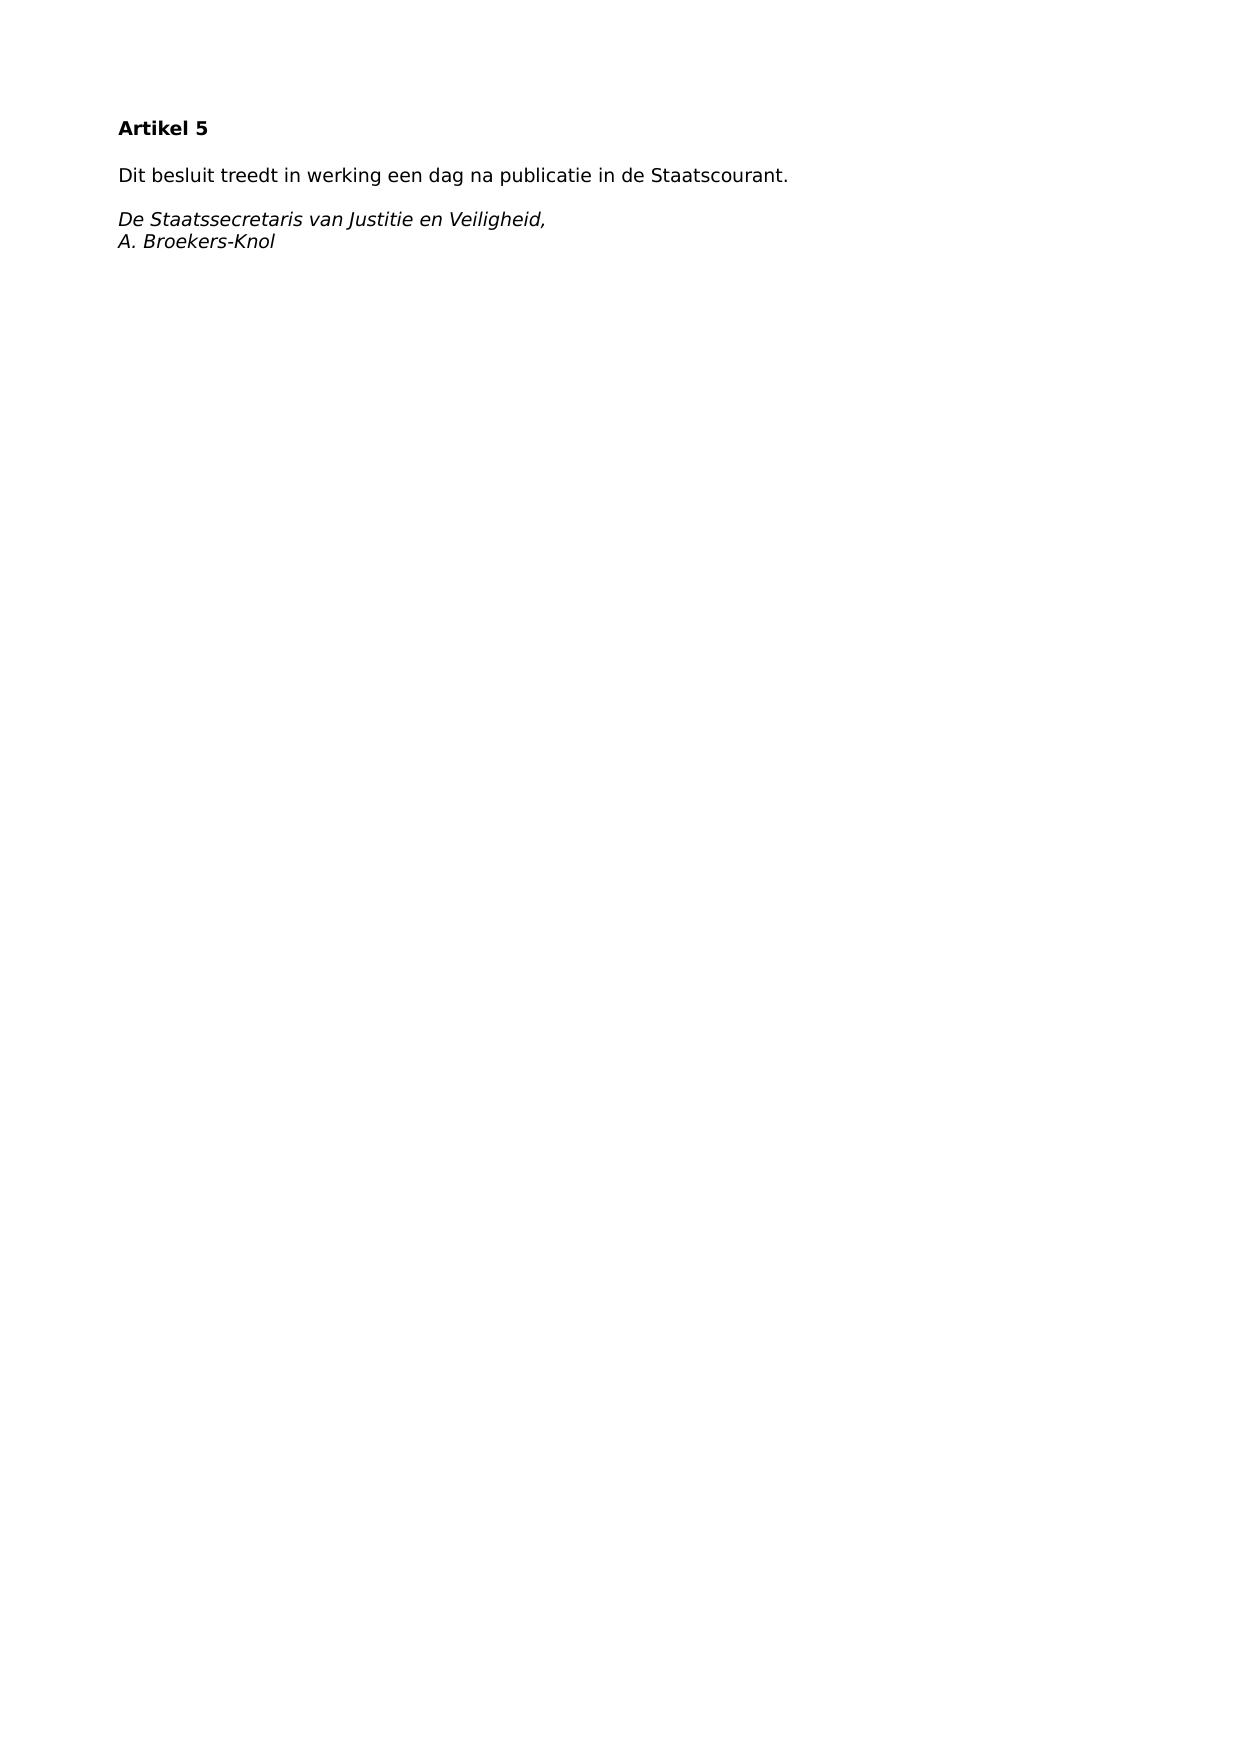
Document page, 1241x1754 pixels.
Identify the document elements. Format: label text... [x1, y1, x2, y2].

text De Staatssecretaris van Justitie en Veiligheid, A. Broekers-Knol [118, 209, 1122, 253]
subtitle Artikel 5 [118, 118, 1122, 140]
text Dit besluit treedt in werking een dag na publicatie in de Staatscourant. [118, 165, 1122, 187]
